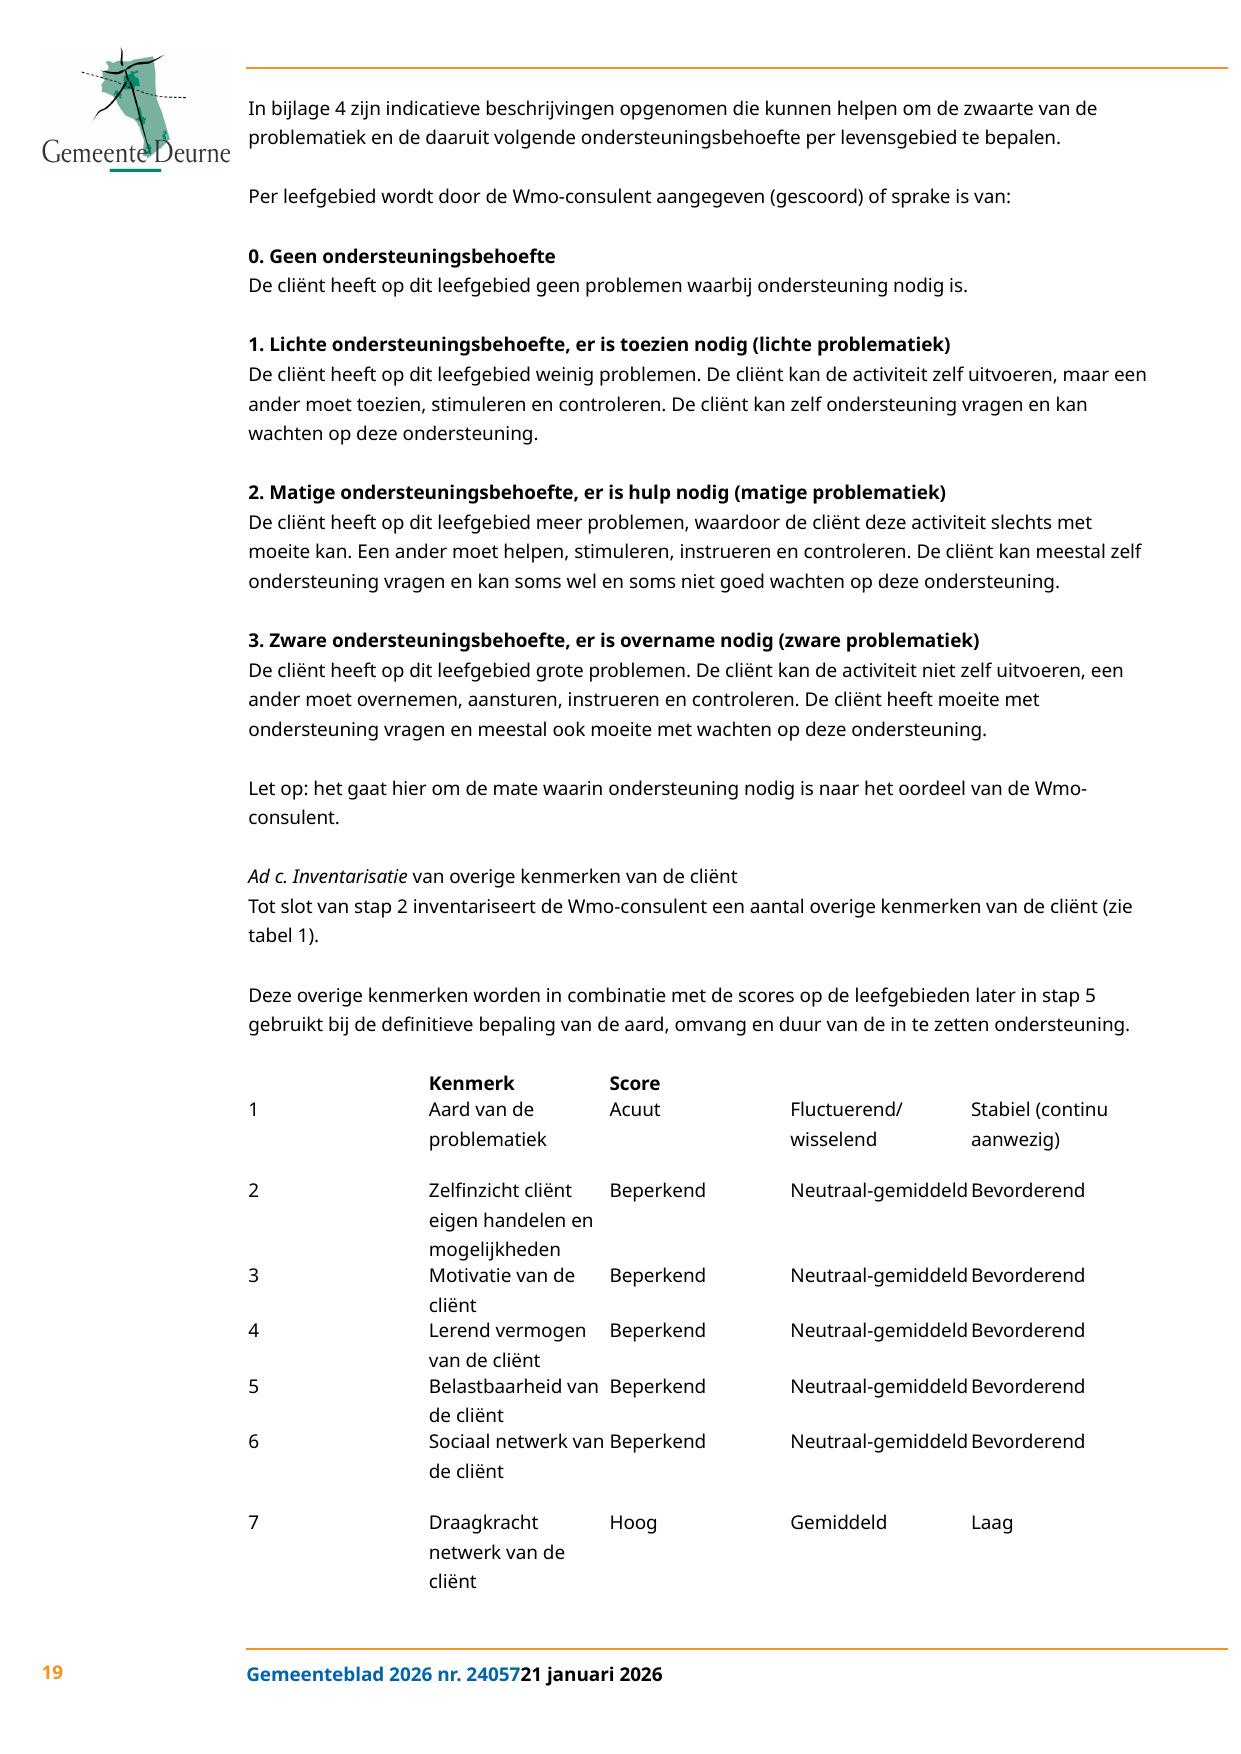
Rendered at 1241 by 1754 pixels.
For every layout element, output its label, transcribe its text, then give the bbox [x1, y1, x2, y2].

table_cell 1 [248, 1096, 429, 1152]
table_cell Aard van de problematiek [429, 1096, 609, 1152]
table_cell [248, 1484, 1152, 1509]
table_cell Bevorderend [971, 1178, 1152, 1262]
text Tot slot van stap 2 inventariseert de Wmo-consulent een aantal overige kenmerken van de cliënt (zie tabel 1). [248, 893, 1152, 948]
table_header [248, 1071, 429, 1096]
table_cell Bevorderend [971, 1262, 1152, 1318]
table_cell Beperkend [609, 1262, 790, 1318]
table_cell Bevorderend [971, 1373, 1152, 1428]
table_cell 3 [248, 1262, 429, 1318]
table_cell Neutraal-gemiddeld [790, 1428, 971, 1483]
text Ad c. Inventarisatie van overige kenmerken van de cliënt [248, 863, 1152, 889]
table_cell Neutraal-gemiddeld [790, 1318, 971, 1373]
table_header Kenmerk [429, 1071, 609, 1096]
table_header Per leefgebied wordt door de Wmo-consulent aangegeven (gescoord) of sprake is van: 0. Geen ondersteuningsbehoefte De cliënt heeft op dit leefgebied geen problemen waarbij ondersteuning nodig is. 1. Lichte ondersteuningsbehoefte, er is toezien nodig (lichte problematiek) De cliënt heeft op dit leefgebied weinig problemen. De cliënt kan de activiteit zelf uitvoeren, maar een ander moet toezien, stimuleren en controleren. De cliënt kan zelf ondersteuning vragen en kan wachten op deze ondersteuning. 2. Matige ondersteuningsbehoefte, er is hulp nodig (matige problematiek) De cliënt heeft op dit leefgebied meer problemen, waardoor de cliënt deze activiteit slechts met moeite kan. Een ander moet helpen, stimuleren, instrueren en controleren. De cliënt kan meestal zelf ondersteuning vragen en kan soms wel en soms niet goed wachten op deze ondersteuning. 3. Zware ondersteuningsbehoefte, er is overname nodig (zware problematiek) De cliënt heeft op dit leefgebied grote problemen. De cliënt kan de activiteit niet zelf uitvoeren, een ander moet overnemen, aansturen, instrueren en controleren. De cliënt heeft moeite met ondersteuning vragen en meestal ook moeite met wachten op deze ondersteuning. [248, 184, 1152, 742]
table_cell 6 [248, 1428, 429, 1483]
table_cell Belastbaarheid van de cliënt [429, 1373, 609, 1428]
table_cell Neutraal-gemiddeld [790, 1178, 971, 1262]
table_cell Draagkracht netwerk van de cliënt [429, 1509, 609, 1594]
table_cell Gemiddeld [790, 1509, 971, 1594]
table_cell 2 [248, 1178, 429, 1262]
table_cell Zelfinzicht cliënt eigen handelen en mogelijkheden [429, 1178, 609, 1262]
table_cell Hoog [609, 1509, 790, 1594]
table_cell Bevorderend [971, 1318, 1152, 1373]
table_cell Laag [971, 1509, 1152, 1594]
picture [41, 47, 231, 172]
table_cell Neutraal-gemiddeld [790, 1373, 971, 1428]
table_cell 4 [248, 1318, 429, 1373]
table_cell Beperkend [609, 1178, 790, 1262]
table_cell 7 [248, 1509, 429, 1594]
table_header Score [609, 1071, 1152, 1096]
table_cell Fluctuerend/wisselend [790, 1096, 971, 1152]
text Deze overige kenmerken worden in combinatie met de scores op de leefgebieden later in stap 5 gebruikt bij de definitieve bepaling van de aard, omvang en duur van de in te zetten ondersteuning. [248, 982, 1152, 1037]
table_cell Bevorderend [971, 1428, 1152, 1483]
table_cell Beperkend [609, 1428, 790, 1483]
text Let op: het gaat hier om de mate waarin ondersteuning nodig is naar het oordeel van de Wmo-consulent. [248, 775, 1152, 830]
text In bijlage 4 zijn indicatieve beschrijvingen opgenomen die kunnen helpen om de zwaarte van de problematiek en de daaruit volgende ondersteuningsbehoefte per levensgebied te bepalen. [248, 95, 1152, 150]
table_cell Acuut [609, 1096, 790, 1152]
table_cell Sociaal netwerk van de cliënt [429, 1428, 609, 1483]
table_cell [248, 1152, 1152, 1177]
table_cell Stabiel (continu aanwezig) [971, 1096, 1152, 1152]
table_cell Lerend vermogen van de cliënt [429, 1318, 609, 1373]
table_cell Beperkend [609, 1373, 790, 1428]
table_cell 5 [248, 1373, 429, 1428]
table_cell Motivatie van de cliënt [429, 1262, 609, 1318]
table_cell Beperkend [609, 1318, 790, 1373]
table_cell Neutraal-gemiddeld [790, 1262, 971, 1318]
